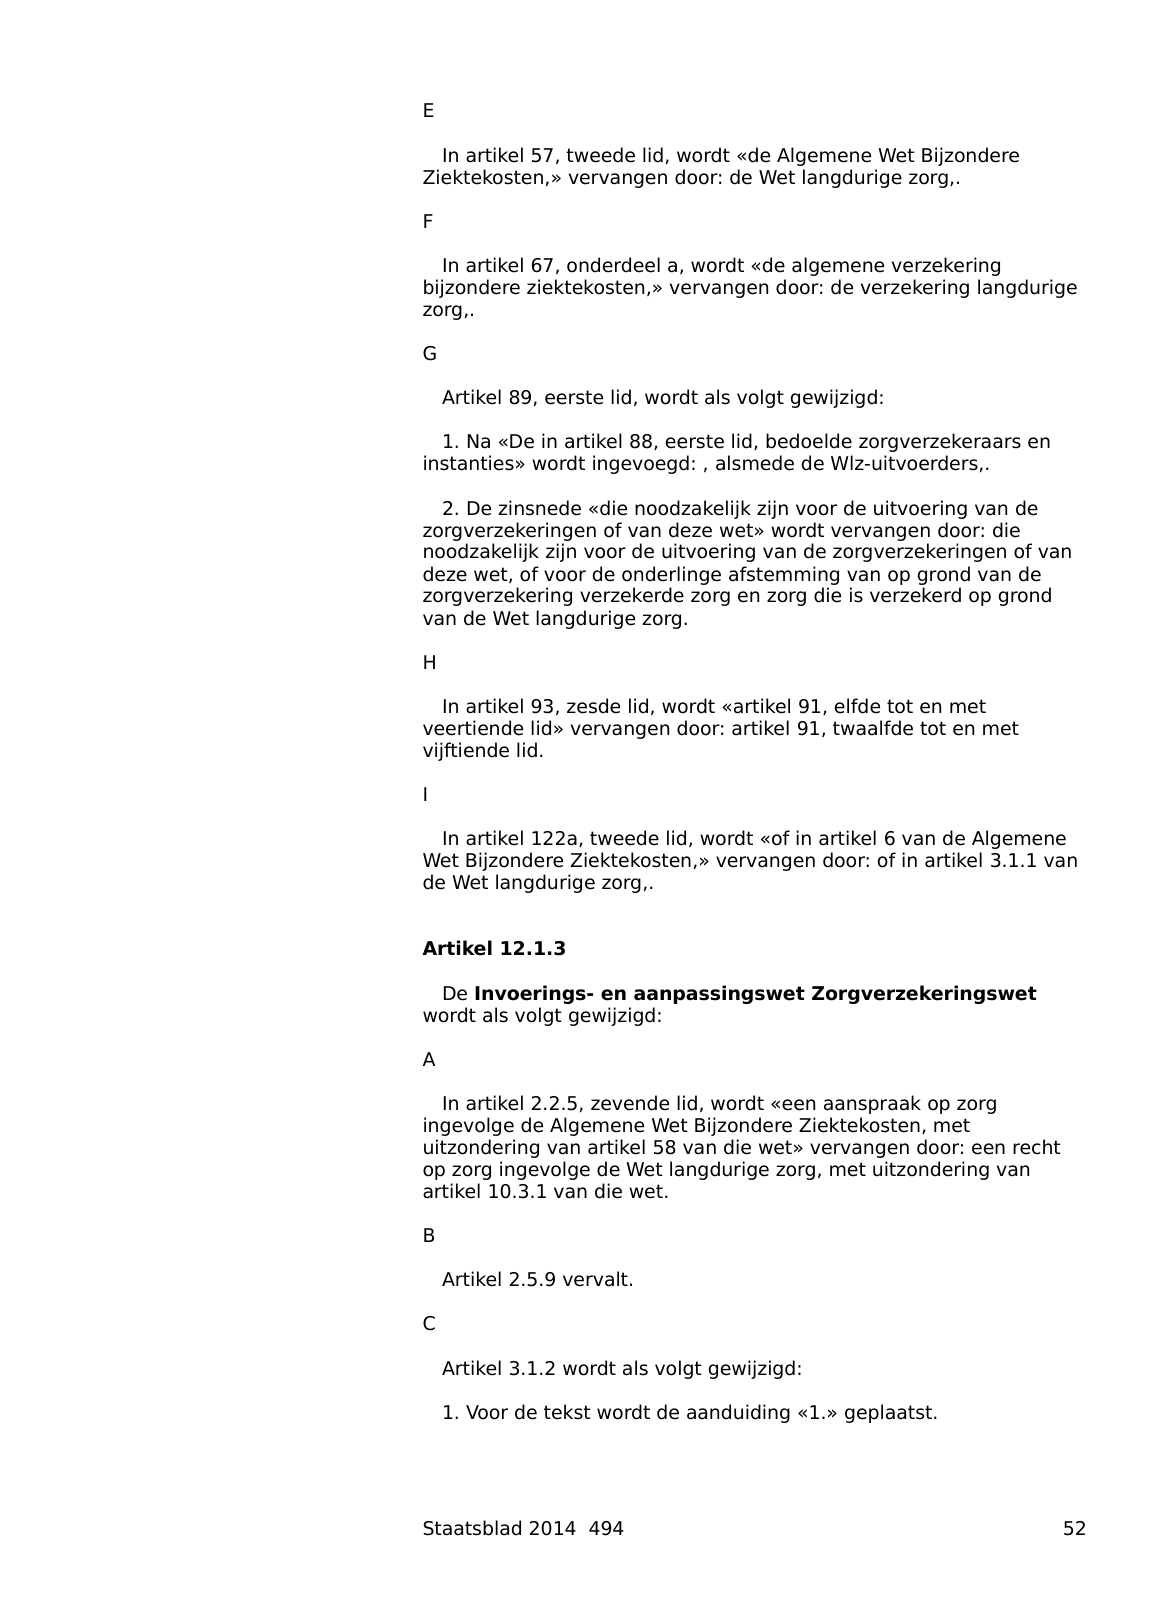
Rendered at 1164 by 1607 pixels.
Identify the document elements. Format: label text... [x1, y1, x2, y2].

text G [422, 343, 1087, 365]
text In artikel 2.2.5, zevende lid, wordt «een aanspraak op zorg ingevolge de Algemene Wet Bijzondere Ziektekosten, met uitzondering van artikel 58 van die wet» vervangen door: een recht op zorg ingevolge de Wet langdurige zorg, met uitzondering van artikel 10.3.1 van die wet. [422, 1093, 1087, 1203]
text De Invoerings- en aanpassingswet Zorgverzekeringswet wordt als volgt gewijzigd: [422, 982, 1087, 1026]
text 1. Na «De in artikel 88, eerste lid, bedoelde zorgverzekeraars en instanties» wordt ingevoegd: , alsmede de Wlz-uitvoerders,. [422, 431, 1087, 475]
text Artikel 2.5.9 vervalt. [422, 1269, 1087, 1291]
text In artikel 57, tweede lid, wordt «de Algemene Wet Bijzondere Ziektekosten,» vervangen door: de Wet langdurige zorg,. [422, 144, 1087, 188]
subtitle Artikel 12.1.3 [422, 938, 1087, 960]
text Artikel 3.1.2 wordt als volgt gewijzigd: [422, 1357, 1087, 1379]
text B [422, 1225, 1087, 1247]
text In artikel 93, zesde lid, wordt «artikel 91, elfde tot en met veertiende lid» vervangen door: artikel 91, twaalfde tot en met vijftiende lid. [422, 696, 1087, 762]
text In artikel 67, onderdeel a, wordt «de algemene verzekering bijzondere ziektekosten,» vervangen door: de verzekering langdurige zorg,. [422, 255, 1087, 321]
text F [422, 211, 1087, 233]
text 2. De zinsnede «die noodzakelijk zijn voor de uitvoering van de zorgverzekeringen of van deze wet» wordt vervangen door: die noodzakelijk zijn voor de uitvoering van de zorgverzekeringen of van deze wet, of voor de onderlinge afstemming van op grond van de zorgverzekering verzekerde zorg en zorg die is verzekerd op grond van de Wet langdurige zorg. [422, 497, 1087, 629]
text In artikel 122a, tweede lid, wordt «of in artikel 6 van de Algemene Wet Bijzondere Ziektekosten,» vervangen door: of in artikel 3.1.1 van de Wet langdurige zorg,. [422, 828, 1087, 894]
text H [422, 652, 1087, 673]
text I [422, 784, 1087, 806]
text A [422, 1049, 1087, 1071]
text Artikel 89, eerste lid, wordt als volgt gewijzigd: [422, 387, 1087, 409]
text C [422, 1313, 1087, 1335]
text 1. Voor de tekst wordt de aanduiding «1.» geplaatst. [422, 1402, 1087, 1423]
text E [422, 100, 1087, 122]
